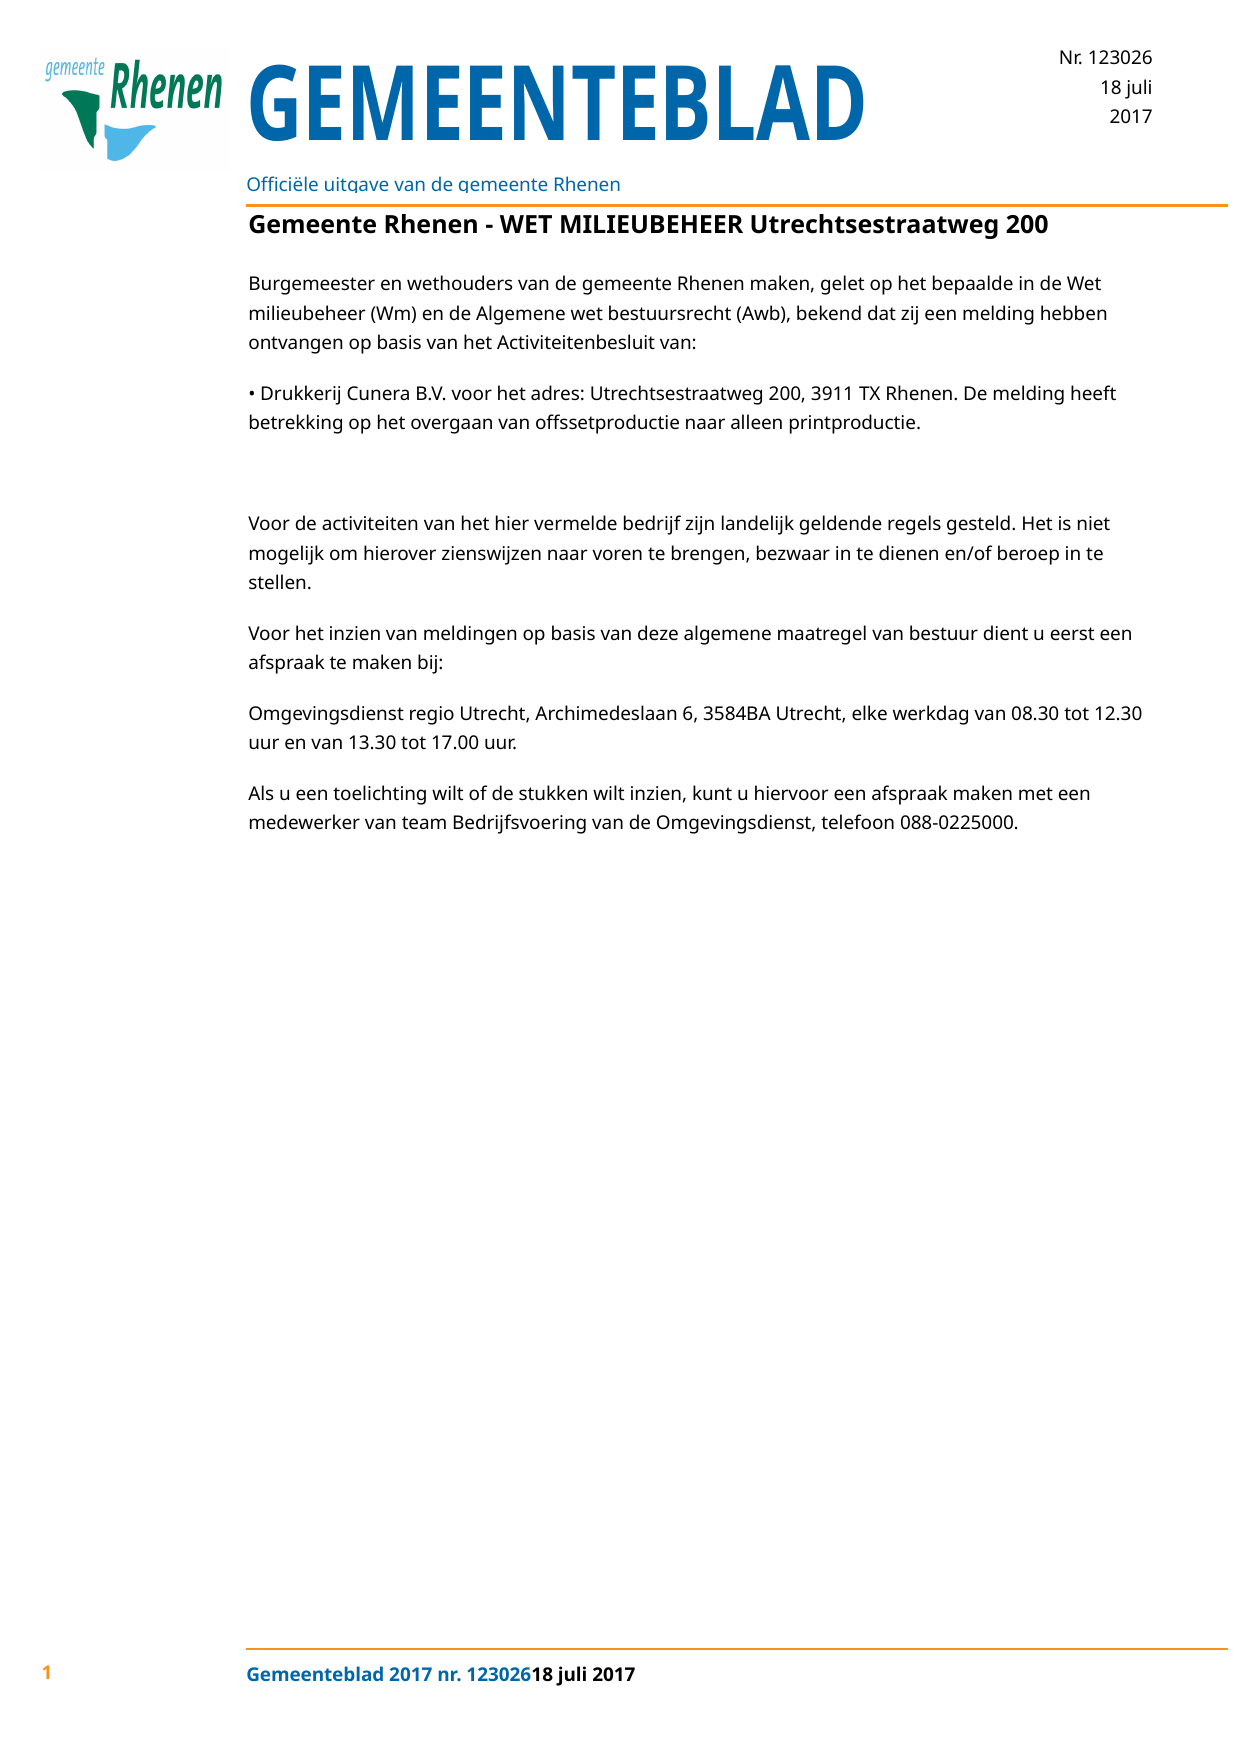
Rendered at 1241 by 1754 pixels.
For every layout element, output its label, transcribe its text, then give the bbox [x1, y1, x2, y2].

text Voor het inzien van meldingen op basis van deze algemene maatregel van bestuur dient u eerst een afspraak te maken bij: [248, 620, 1152, 675]
text Als u een toelichting wilt of de stukken wilt inzien, kunt u hiervoor een afspraak maken met een medewerker van team Bedrijfsvoering van de Omgevingsdienst, telefoon 088-0225000. [248, 780, 1152, 835]
text Omgevingsdienst regio Utrecht, Archimedeslaan 6, 3584BA Utrecht, elke werkdag van 08.30 tot 12.30 uur en van 13.30 tot 17.00 uur. [248, 700, 1152, 755]
text Voor de activiteiten van het hier vermelde bedrijf zijn landelijk geldende regels gesteld. Het is niet mogelijk om hierover zienswijzen naar voren te brengen, bezwaar in te dienen en/of beroep in te stellen. [248, 510, 1152, 595]
text Gemeente Rhenen - WET MILIEUBEHEER Utrechtsestraatweg 200 [248, 207, 1152, 241]
text Burgemeester en wethouders van de gemeente Rhenen maken, gelet op het bepaalde in de Wet milieubeheer (Wm) en de Algemene wet bestuursrecht (Awb), bekend dat zij een melding hebben ontvangen op basis van het Activiteitenbesluit van: [248, 270, 1152, 355]
picture [41, 47, 231, 172]
text • Drukkerij Cunera B.V. voor het adres: Utrechtsestraatweg 200, 3911 TX Rhenen. De melding heeft betrekking op het overgaan van offssetproductie naar alleen printproductie. [248, 380, 1152, 435]
